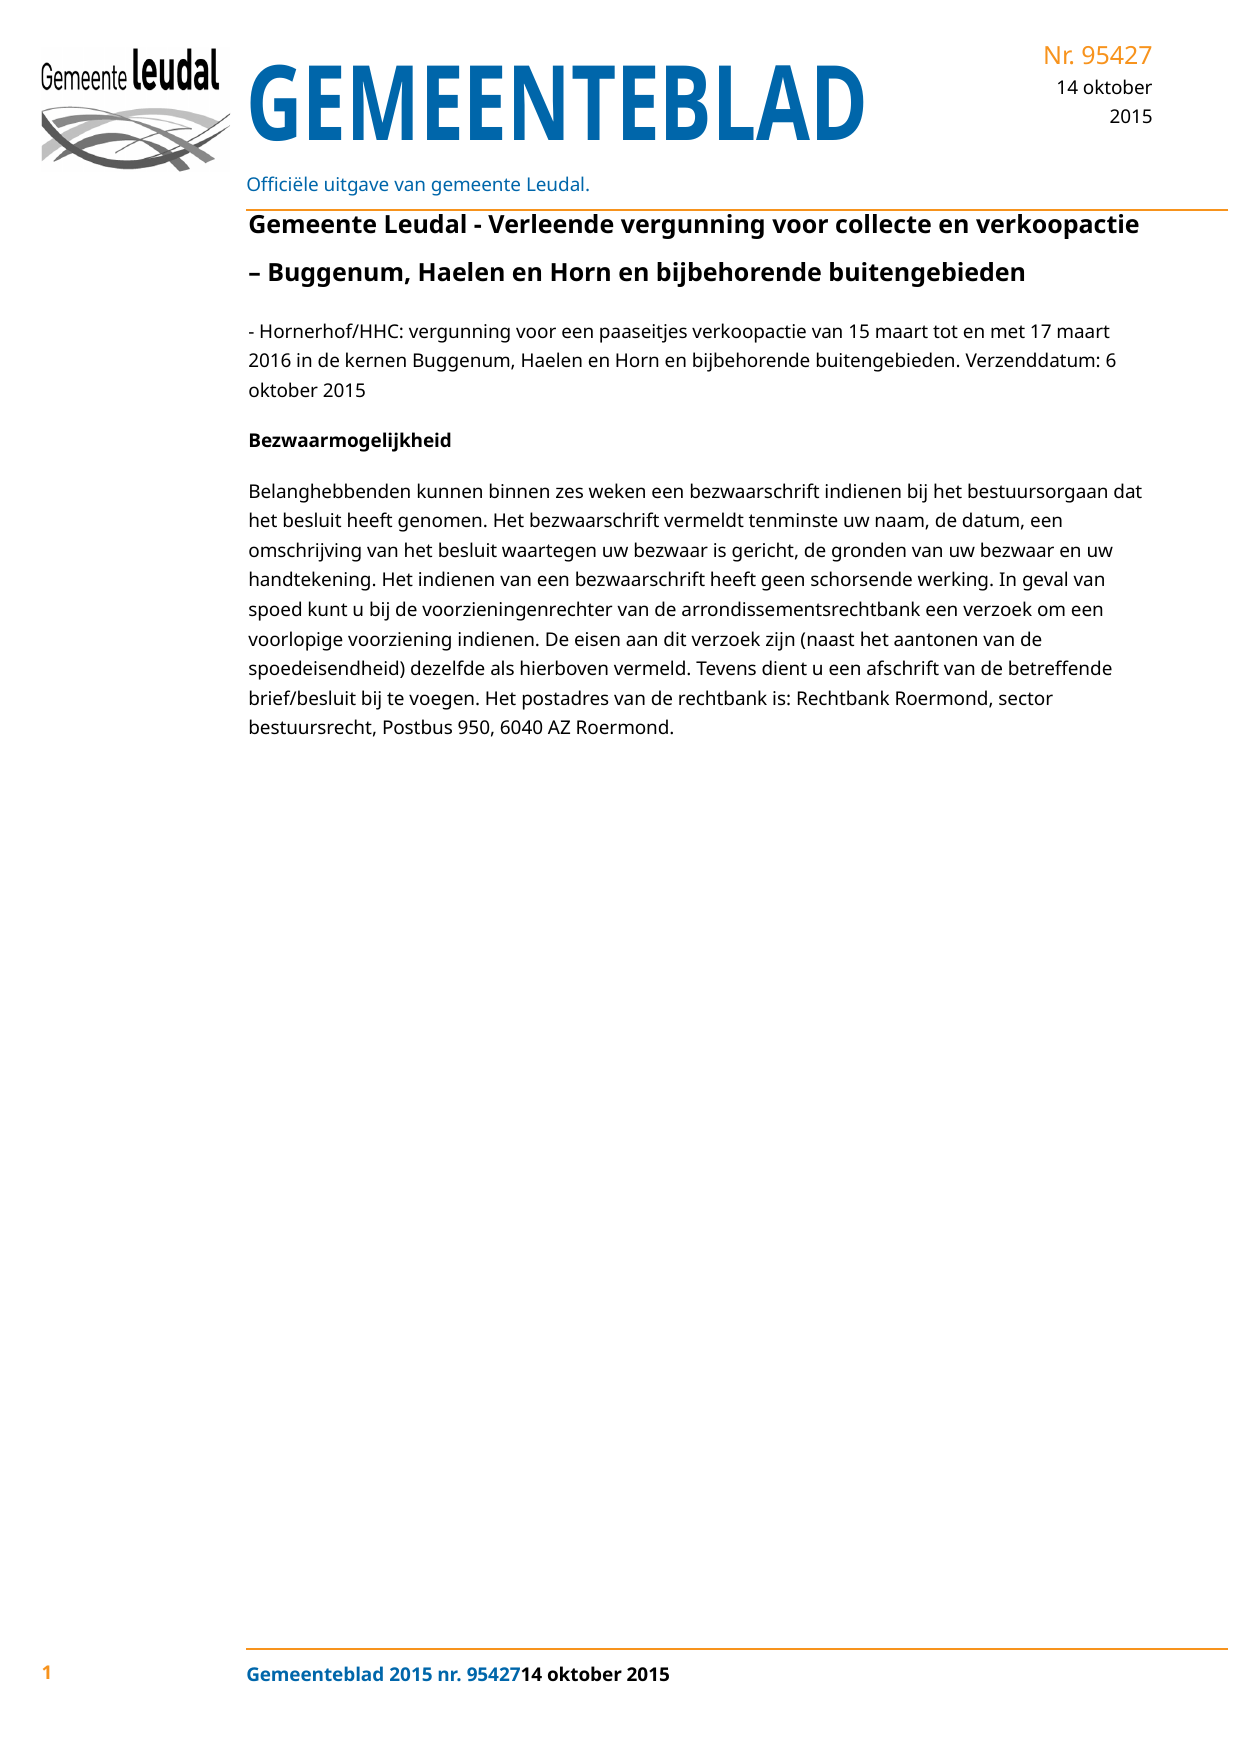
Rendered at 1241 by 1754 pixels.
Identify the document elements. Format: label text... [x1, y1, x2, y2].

text Bezwaarmogelijkheid [248, 427, 1152, 453]
text Gemeente Leudal - Verleende vergunning voor collecte en verkoopactie – Buggenum, Haelen en Horn en bijbehorende buitengebieden [248, 211, 1152, 288]
text - Hornerhof/HHC: vergunning voor een paaseitjes verkoopactie van 15 maart tot en met 17 maart 2016 in de kernen Buggenum, Haelen en Horn en bijbehorende buitengebieden. Verzenddatum: 6 oktober 2015 [248, 318, 1152, 403]
text Belanghebbenden kunnen binnen zes weken een bezwaarschrift indienen bij het bestuursorgaan dat het besluit heeft genomen. Het bezwaarschrift vermeldt tenminste uw naam, de datum, een omschrijving van het besluit waartegen uw bezwaar is gericht, de gronden van uw bezwaar en uw handtekening. Het indienen van een bezwaarschrift heeft geen schorsende werking. In geval van spoed kunt u bij de voorzieningenrechter van de arrondissementsrechtbank een verzoek om een voorlopige voorziening indienen. De eisen aan dit verzoek zijn (naast het aantonen van de spoedeisendheid) dezelfde als hierboven vermeld. Tevens dient u een afschrift van de betreffende brief/besluit bij te voegen. Het postadres van de rechtbank is: Rechtbank Roermond, sector bestuursrecht, Postbus 950, 6040 AZ Roermond. [248, 478, 1152, 740]
picture [41, 47, 231, 172]
